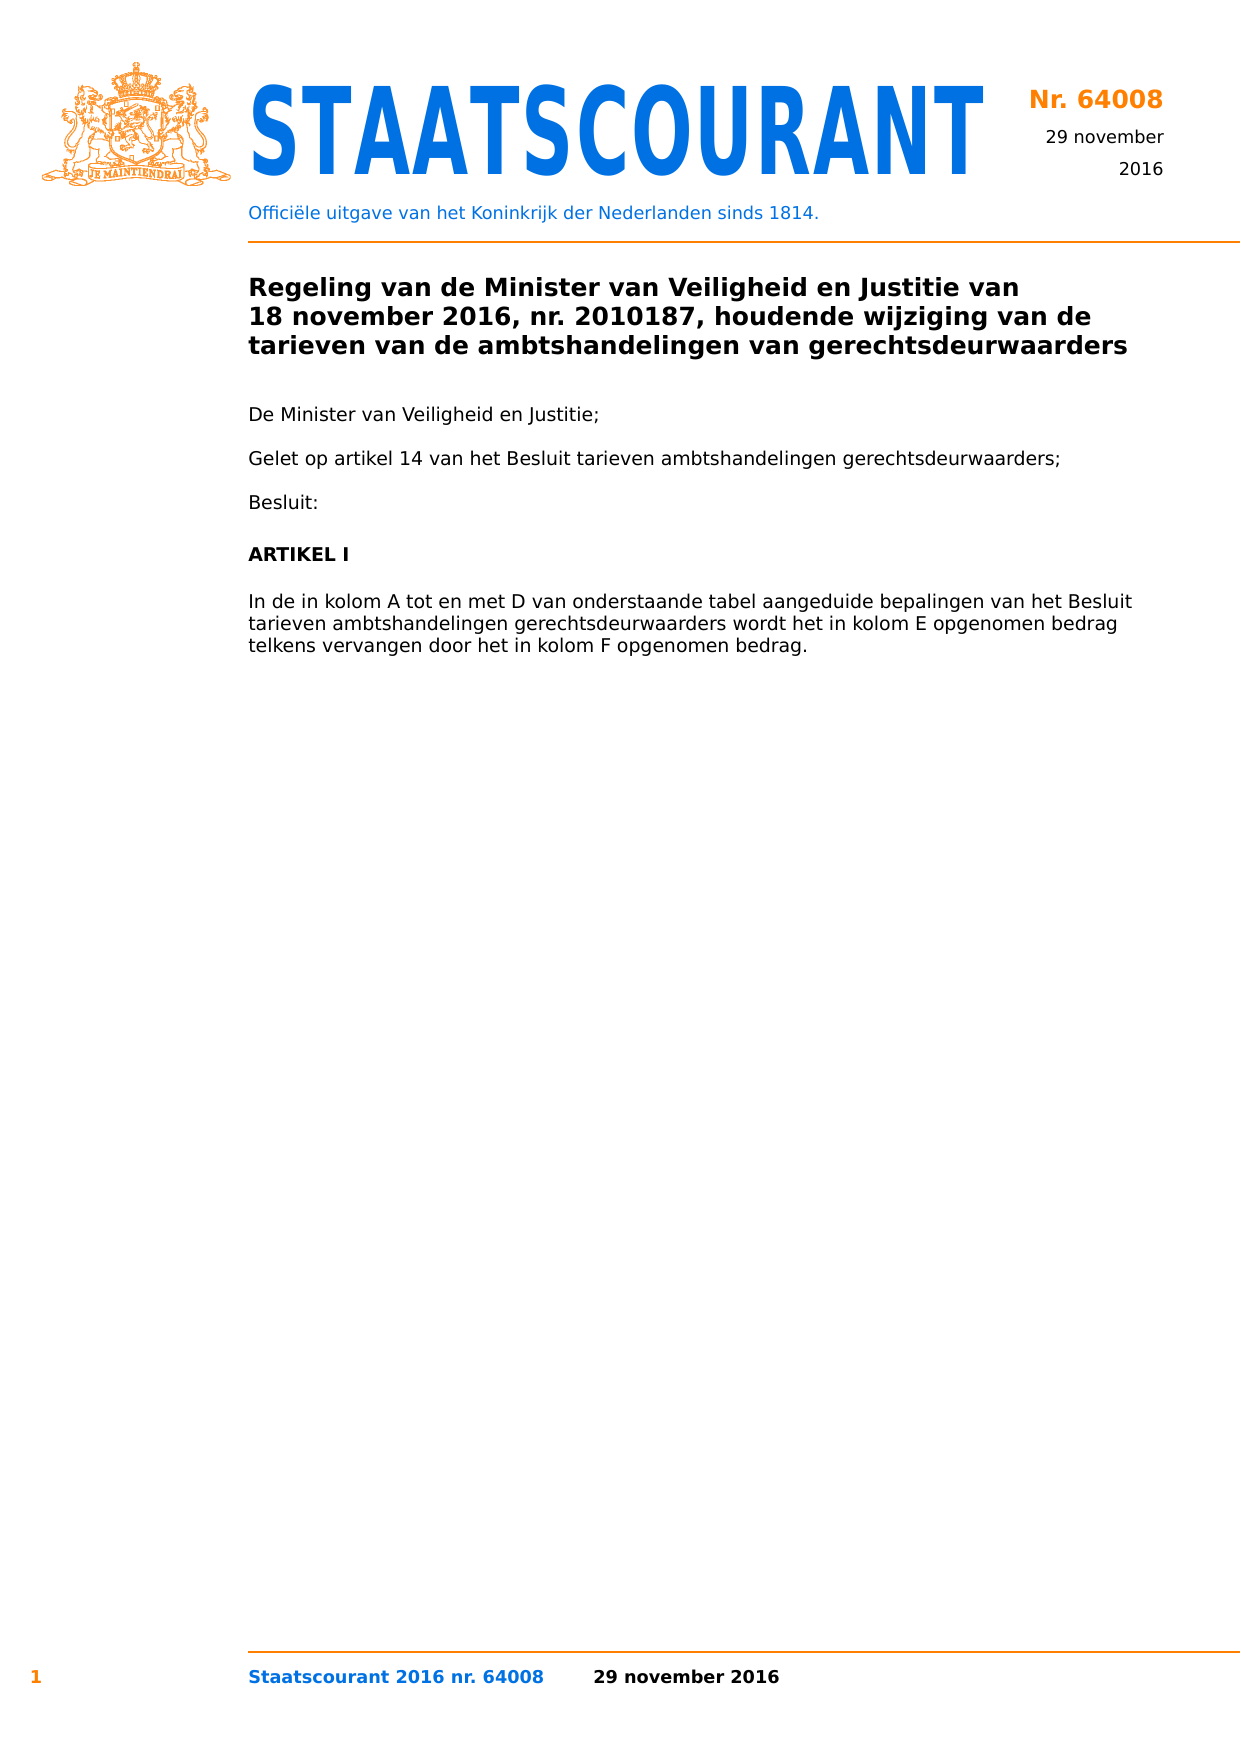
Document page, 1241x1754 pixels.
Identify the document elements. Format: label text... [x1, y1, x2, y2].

text In de in kolom A tot en met D van onderstaande tabel aangeduide bepalingen van het Besluit tarieven ambtshandelingen gerechtsdeurwaarders wordt het in kolom E opgenomen bedrag telkens vervangen door het in kolom F opgenomen bedrag. [248, 591, 1163, 657]
text De Minister van Veiligheid en Justitie; [248, 404, 1163, 426]
picture [41, 62, 231, 186]
subtitle ARTIKEL I [248, 544, 1163, 566]
table_cell 2016 [998, 153, 1240, 203]
table_cell 29 november [998, 121, 1240, 153]
table_header Nr. 64008 [998, 62, 1240, 121]
subtitle Regeling van de Minister van Veiligheid en Justitie van 18 november 2016, nr. 2010187, houdende wijziging van de tarieven van de ambtshandelingen van gerechtsdeurwaarders [248, 273, 1163, 361]
text Gelet op artikel 14 van het Besluit tarieven ambtshandelingen gerechtsdeurwaarders; [248, 448, 1163, 470]
table_header [25, 62, 248, 241]
table_header STAATSCOURANT [248, 62, 998, 203]
table_cell Officiële uitgave van het Koninkrijk der Nederlanden sinds 1814. [248, 203, 1240, 241]
text Besluit: [248, 492, 1163, 514]
